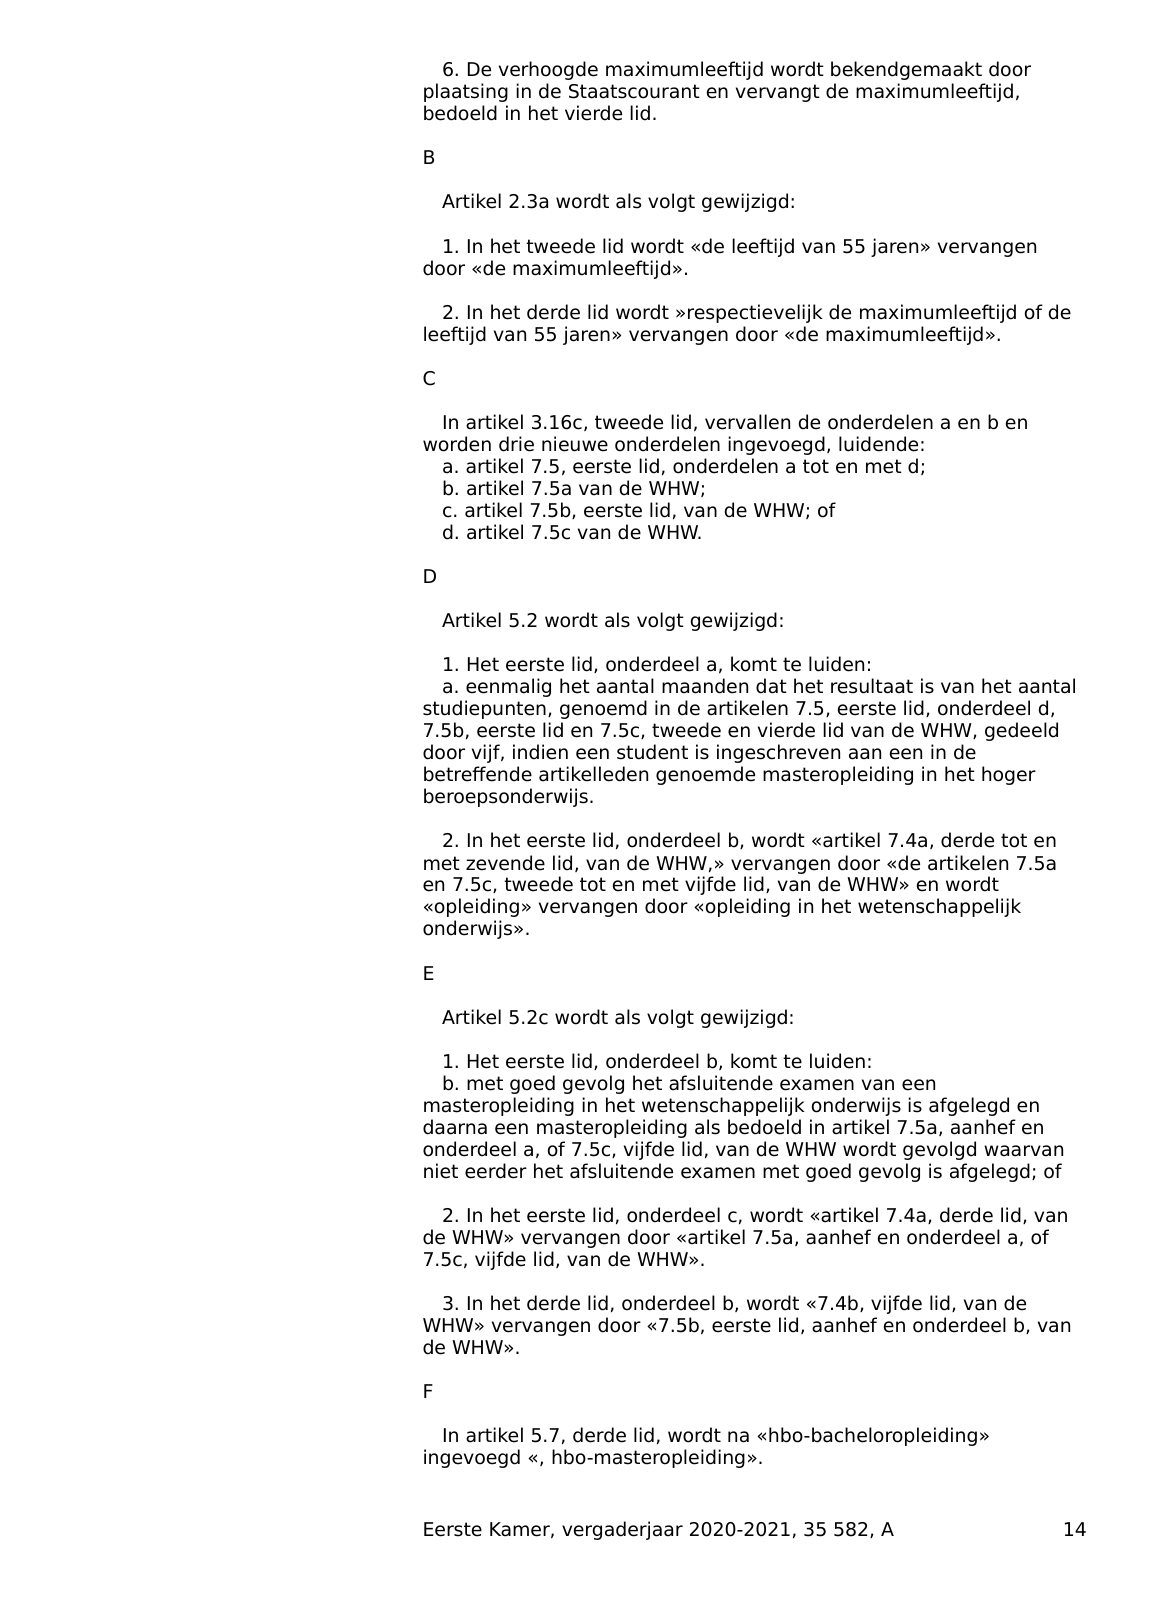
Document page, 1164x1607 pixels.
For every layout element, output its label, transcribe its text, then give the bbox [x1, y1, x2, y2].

text 2. In het derde lid wordt »respectievelijk de maximumleeftijd of de leeftijd van 55 jaren» vervangen door «de maximumleeftijd». [422, 302, 1087, 346]
text 6. De verhoogde maximumleeftijd wordt bekendgemaakt door plaatsing in de Staatscourant en vervangt de maximumleeftijd, bedoeld in het vierde lid. [422, 59, 1087, 125]
text 2. In het eerste lid, onderdeel c, wordt «artikel 7.4a, derde lid, van de WHW» vervangen door «artikel 7.5a, aanhef en onderdeel a, of 7.5c, vijfde lid, van de WHW». [422, 1205, 1087, 1271]
text F [422, 1381, 1087, 1403]
text E [422, 962, 1087, 984]
text d. artikel 7.5c van de WHW. [422, 522, 1087, 544]
text 1. Het eerste lid, onderdeel a, komt te luiden: [422, 654, 1087, 676]
text 1. Het eerste lid, onderdeel b, komt te luiden: [422, 1051, 1087, 1073]
text a. artikel 7.5, eerste lid, onderdelen a tot en met d; [422, 456, 1087, 478]
text B [422, 147, 1087, 169]
text 2. In het eerste lid, onderdeel b, wordt «artikel 7.4a, derde tot en met zevende lid, van de WHW,» vervangen door «de artikelen 7.5a en 7.5c, tweede tot en met vijfde lid, van de WHW» en wordt «opleiding» vervangen door «opleiding in het wetenschappelijk onderwijs». [422, 830, 1087, 940]
text Artikel 5.2c wordt als volgt gewijzigd: [422, 1007, 1087, 1029]
text In artikel 3.16c, tweede lid, vervallen de onderdelen a en b en worden drie nieuwe onderdelen ingevoegd, luidende: [422, 412, 1087, 456]
text b. met goed gevolg het afsluitende examen van een masteropleiding in het wetenschappelijk onderwijs is afgelegd en daarna een masteropleiding als bedoeld in artikel 7.5a, aanhef en onderdeel a, of 7.5c, vijfde lid, van de WHW wordt gevolgd waarvan niet eerder het afsluitende examen met goed gevolg is afgelegd; of [422, 1073, 1087, 1183]
text Artikel 5.2 wordt als volgt gewijzigd: [422, 610, 1087, 632]
text D [422, 566, 1087, 588]
text 1. In het tweede lid wordt «de leeftijd van 55 jaren» vervangen door «de maximumleeftijd». [422, 236, 1087, 279]
text a. eenmalig het aantal maanden dat het resultaat is van het aantal studiepunten, genoemd in de artikelen 7.5, eerste lid, onderdeel d, 7.5b, eerste lid en 7.5c, tweede en vierde lid van de WHW, gedeeld door vijf, indien een student is ingeschreven aan een in de betreffende artikelleden genoemde masteropleiding in het hoger beroepsonderwijs. [422, 676, 1087, 808]
text Artikel 2.3a wordt als volgt gewijzigd: [422, 191, 1087, 213]
text 3. In het derde lid, onderdeel b, wordt «7.4b, vijfde lid, van de WHW» vervangen door «7.5b, eerste lid, aanhef en onderdeel b, van de WHW». [422, 1293, 1087, 1359]
text C [422, 368, 1087, 390]
text c. artikel 7.5b, eerste lid, van de WHW; of [422, 500, 1087, 522]
text In artikel 5.7, derde lid, wordt na «hbo-bacheloropleiding» ingevoegd «, hbo-masteropleiding». [422, 1425, 1087, 1469]
text b. artikel 7.5a van de WHW; [422, 478, 1087, 500]
